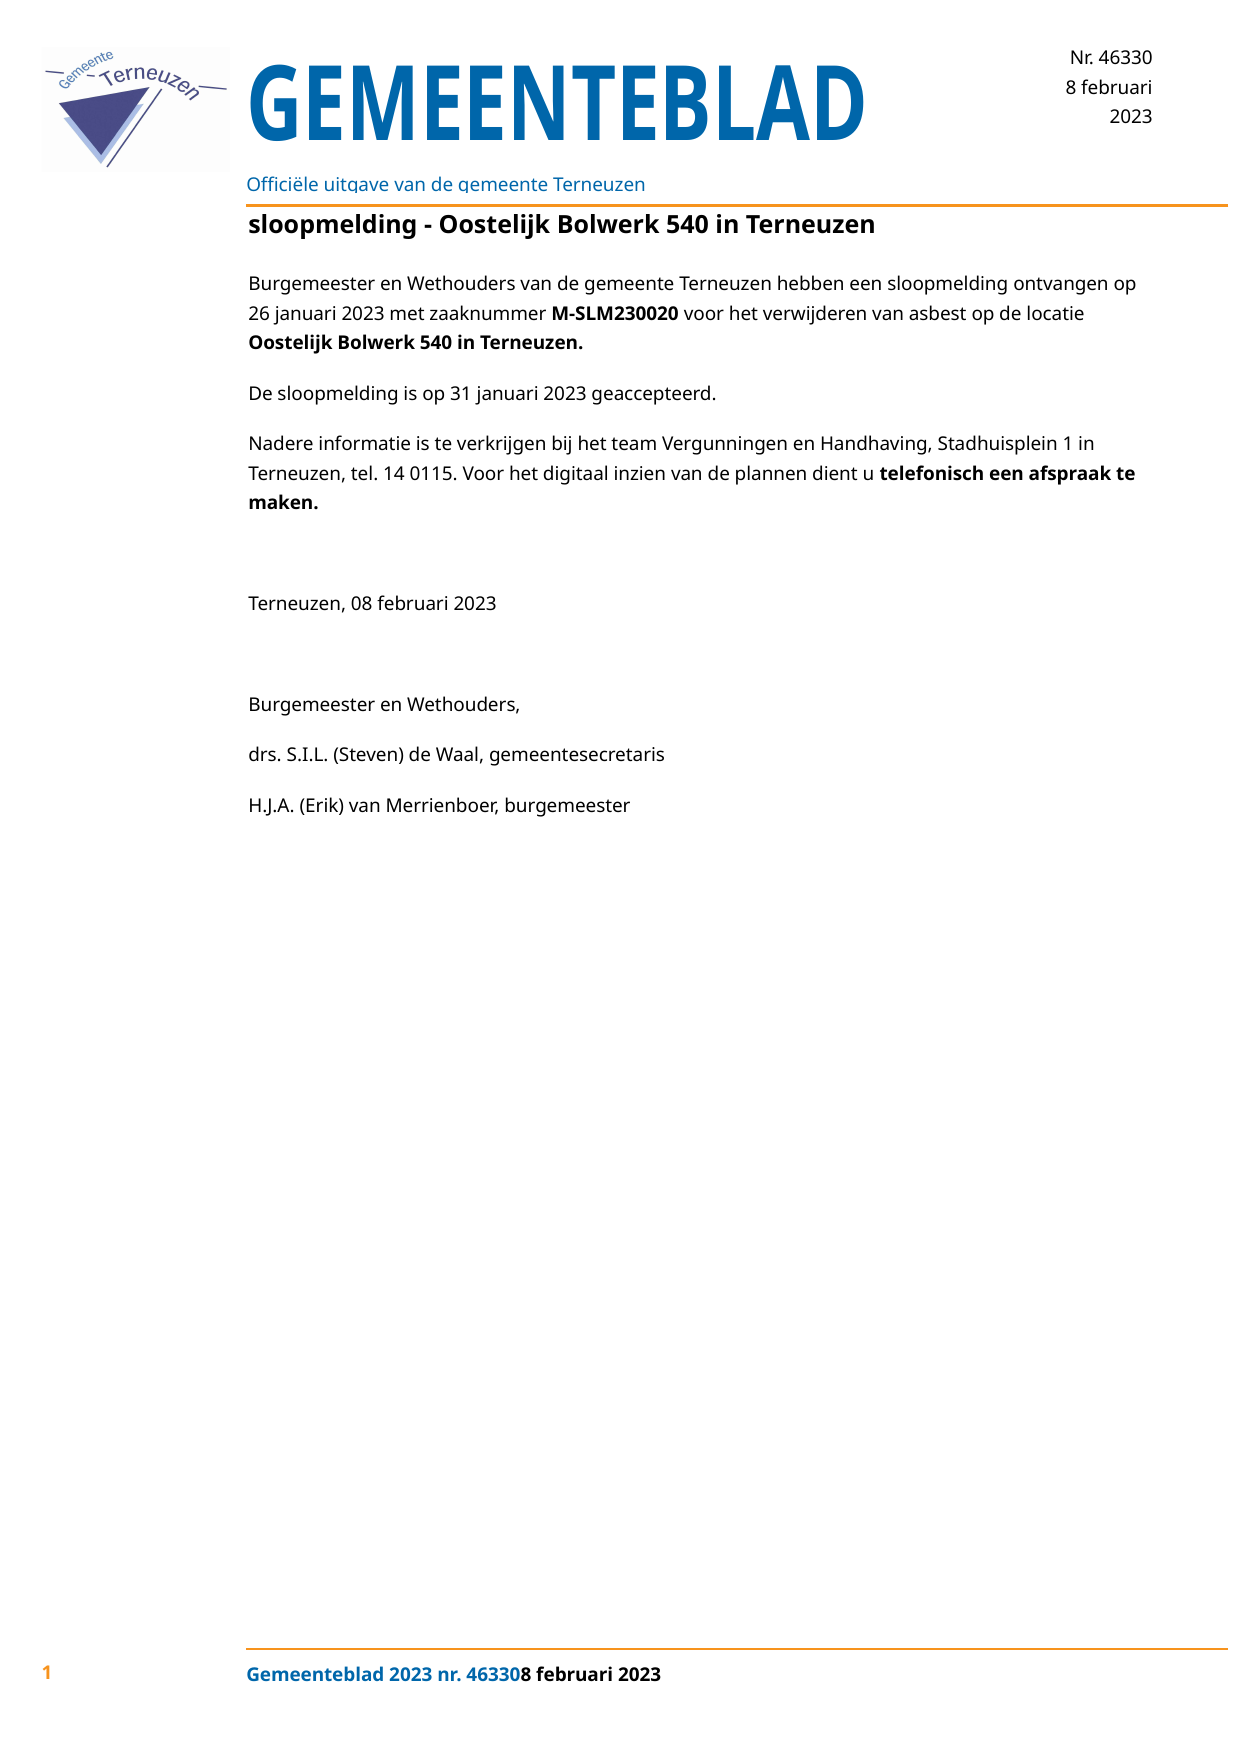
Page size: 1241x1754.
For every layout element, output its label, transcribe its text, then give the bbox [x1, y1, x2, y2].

text Burgemeester en Wethouders van de gemeente Terneuzen hebben een sloopmelding ontvangen op 26 januari 2023 met zaaknummer M-SLM230020 voor het verwijderen van asbest op de locatie Oostelijk Bolwerk 540 in Terneuzen. [248, 270, 1152, 355]
text Terneuzen, 08 februari 2023 [248, 590, 1152, 616]
text Nadere informatie is te verkrijgen bij het team Vergunningen en Handhaving, Stadhuisplein 1 in Terneuzen, tel. 14 0115. Voor het digitaal inzien van de plannen dient u telefonisch een afspraak te maken. [248, 430, 1152, 515]
text drs. S.I.L. (Steven) de Waal, gemeentesecretaris [248, 742, 1152, 767]
text H.J.A. (Erik) van Merrienboer, burgemeester [248, 792, 1152, 818]
text sloopmelding - Oostelijk Bolwerk 540 in Terneuzen [248, 207, 1152, 241]
text Burgemeester en Wethouders, [248, 691, 1152, 717]
text De sloopmelding is op 31 januari 2023 geaccepteerd. [248, 380, 1152, 406]
picture [41, 47, 231, 172]
